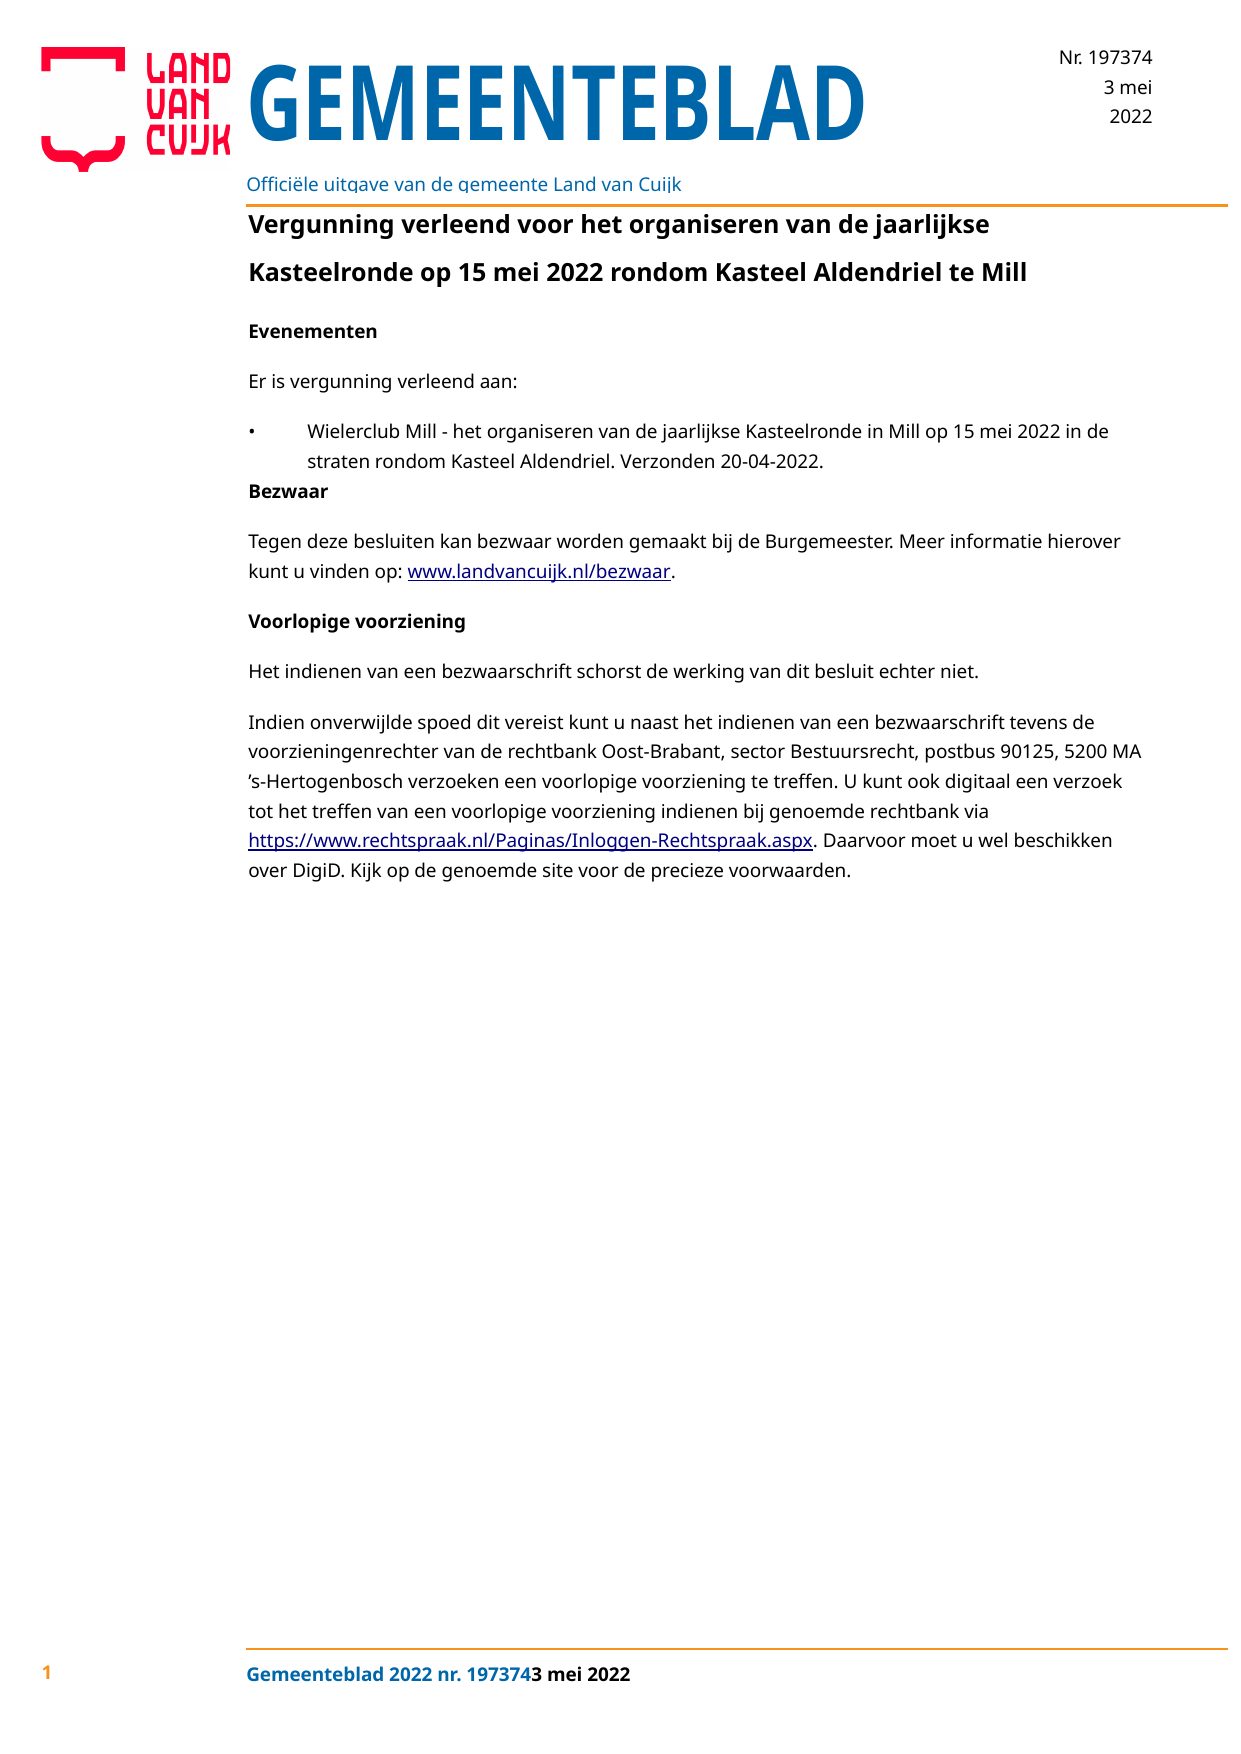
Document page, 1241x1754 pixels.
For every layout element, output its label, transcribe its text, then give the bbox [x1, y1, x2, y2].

text Voorlopige voorziening [248, 608, 1152, 634]
picture [41, 47, 231, 172]
list Wielerclub Mill - het organiseren van de jaarlijkse Kasteelronde in Mill op 15 mei 2022 in de straten rondom Kasteel Aldendriel. Verzonden 20-04-2022. [248, 419, 1152, 474]
text Evenementen [248, 318, 1152, 344]
text Vergunning verleend voor het organiseren van de jaarlijkse Kasteelronde op 15 mei 2022 rondom Kasteel Aldendriel te Mill [248, 207, 1152, 288]
text Indien onverwijlde spoed dit vereist kunt u naast het indienen van een bezwaarschrift tevens de voorzieningenrechter van de rechtbank Oost-Brabant, sector Bestuursrecht, postbus 90125, 5200 MA ’s-Hertogenbosch verzoeken een voorlopige voorziening te treffen. U kunt ook digitaal een verzoek tot het treffen van een voorlopige voorziening indienen bij genoemde rechtbank via https://www.rechtspraak.nl/Paginas/Inloggen-Rechtspraak.aspx. Daarvoor moet u wel beschikken over DigiD. Kijk op de genoemde site voor de precieze voorwaarden. [248, 709, 1152, 883]
text Bezwaar [248, 478, 1152, 504]
text Tegen deze besluiten kan bezwaar worden gemaakt bij de Burgemeester. Meer informatie hierover kunt u vinden op: www.landvancuijk.nl/bezwaar. [248, 528, 1152, 584]
text Er is vergunning verleend aan: [248, 368, 1152, 394]
text Het indienen van een bezwaarschrift schorst de werking van dit besluit echter niet. [248, 659, 1152, 684]
